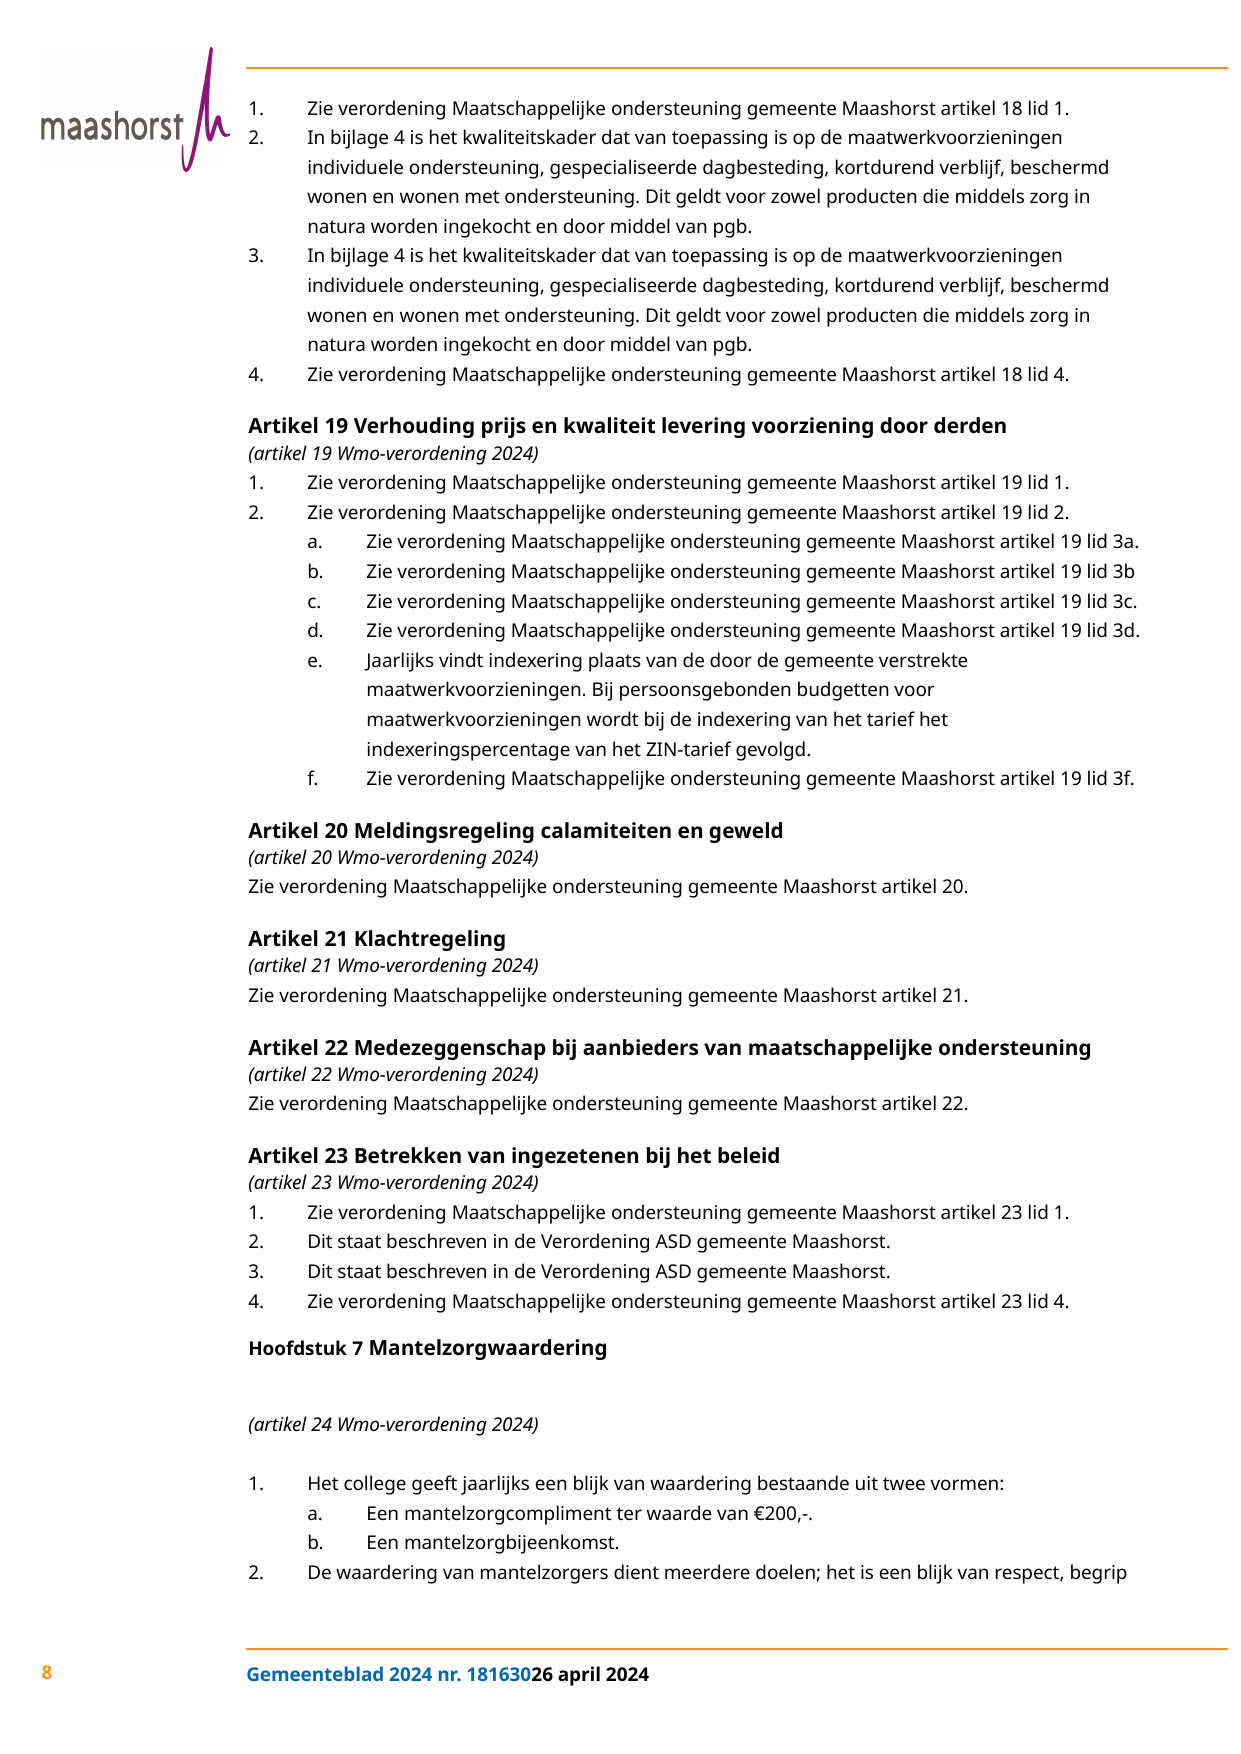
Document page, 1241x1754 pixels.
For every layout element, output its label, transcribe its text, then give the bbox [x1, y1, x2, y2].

list Zie verordening Maatschappelijke ondersteuning gemeente Maashorst artikel 19 lid 3d. [307, 617, 1152, 643]
list Dit staat beschreven in de Verordening ASD gemeente Maashorst. [248, 1258, 1152, 1284]
list De waardering van mantelzorgers dient meerdere doelen; het is een blijk van respect, begrip [248, 1559, 1152, 1585]
text Artikel 21 Klachtregeling [248, 924, 1152, 953]
text Zie verordening Maatschappelijke ondersteuning gemeente Maashorst artikel 22. [248, 1091, 1152, 1116]
text (artikel 20 Wmo-verordening 2024) [248, 844, 1152, 870]
list Zie verordening Maatschappelijke ondersteuning gemeente Maashorst artikel 18 lid 1. [248, 95, 1152, 121]
list Jaarlijks vindt indexering plaats van de door de gemeente verstrekte maatwerkvoorzieningen. Bij persoonsgebonden budgetten voor maatwerkvoorzieningen wordt bij de indexering van het tarief het indexeringspercentage van het ZIN-tarief gevolgd. [307, 647, 1152, 761]
list Zie verordening Maatschappelijke ondersteuning gemeente Maashorst artikel 23 lid 1. [248, 1199, 1152, 1225]
list In bijlage 4 is het kwaliteitskader dat van toepassing is op de maatwerkvoorzieningen individuele ondersteuning, gespecialiseerde dagbesteding, kortdurend verblijf, beschermd wonen en wonen met ondersteuning. Dit geldt voor zowel producten die middels zorg in natura worden ingekocht en door middel van pgb. [248, 124, 1152, 239]
text (artikel 21 Wmo-verordening 2024) [248, 953, 1152, 978]
list Zie verordening Maatschappelijke ondersteuning gemeente Maashorst artikel 19 lid 1. [248, 469, 1152, 495]
list Zie verordening Maatschappelijke ondersteuning gemeente Maashorst artikel 19 lid 3a. [307, 529, 1152, 554]
picture [41, 47, 231, 172]
list Een mantelzorgcompliment ter waarde van €200,-. [307, 1500, 1152, 1526]
text Zie verordening Maatschappelijke ondersteuning gemeente Maashorst artikel 20. [248, 874, 1152, 899]
list Zie verordening Maatschappelijke ondersteuning gemeente Maashorst artikel 19 lid 3b [307, 558, 1152, 584]
text Artikel 22 Medezeggenschap bij aanbieders van maatschappelijke ondersteuning [248, 1033, 1152, 1061]
list Zie verordening Maatschappelijke ondersteuning gemeente Maashorst artikel 19 lid 3c. [307, 588, 1152, 613]
list Zie verordening Maatschappelijke ondersteuning gemeente Maashorst artikel 19 lid 2. [248, 499, 1152, 525]
text Artikel 23 Betrekken van ingezetenen bij het beleid [248, 1141, 1152, 1169]
list Dit staat beschreven in de Verordening ASD gemeente Maashorst. [248, 1229, 1152, 1254]
text Zie verordening Maatschappelijke ondersteuning gemeente Maashorst artikel 21. [248, 982, 1152, 1008]
text (artikel 19 Wmo-verordening 2024) [248, 440, 1152, 466]
list Een mantelzorgbijeenkomst. [307, 1529, 1152, 1555]
list Zie verordening Maatschappelijke ondersteuning gemeente Maashorst artikel 18 lid 4. [248, 361, 1152, 387]
text Artikel 19 Verhouding prijs en kwaliteit levering voorziening door derden [248, 411, 1152, 440]
list Zie verordening Maatschappelijke ondersteuning gemeente Maashorst artikel 23 lid 4. [248, 1288, 1152, 1313]
list Zie verordening Maatschappelijke ondersteuning gemeente Maashorst artikel 19 lid 3f. [307, 765, 1152, 791]
list In bijlage 4 is het kwaliteitskader dat van toepassing is op de maatwerkvoorzieningen individuele ondersteuning, gespecialiseerde dagbesteding, kortdurend verblijf, beschermd wonen en wonen met ondersteuning. Dit geldt voor zowel producten die middels zorg in natura worden ingekocht en door middel van pgb. [248, 243, 1152, 357]
text Hoofdstuk 7 Mantelzorgwaardering [248, 1333, 1152, 1362]
text (artikel 24 Wmo-verordening 2024) [248, 1411, 1152, 1437]
list Het college geeft jaarlijks een blijk van waardering bestaande uit twee vormen: [248, 1470, 1152, 1496]
text (artikel 22 Wmo-verordening 2024) [248, 1061, 1152, 1087]
text Artikel 20 Meldingsregeling calamiteiten en geweld [248, 816, 1152, 844]
text (artikel 23 Wmo-verordening 2024) [248, 1169, 1152, 1195]
